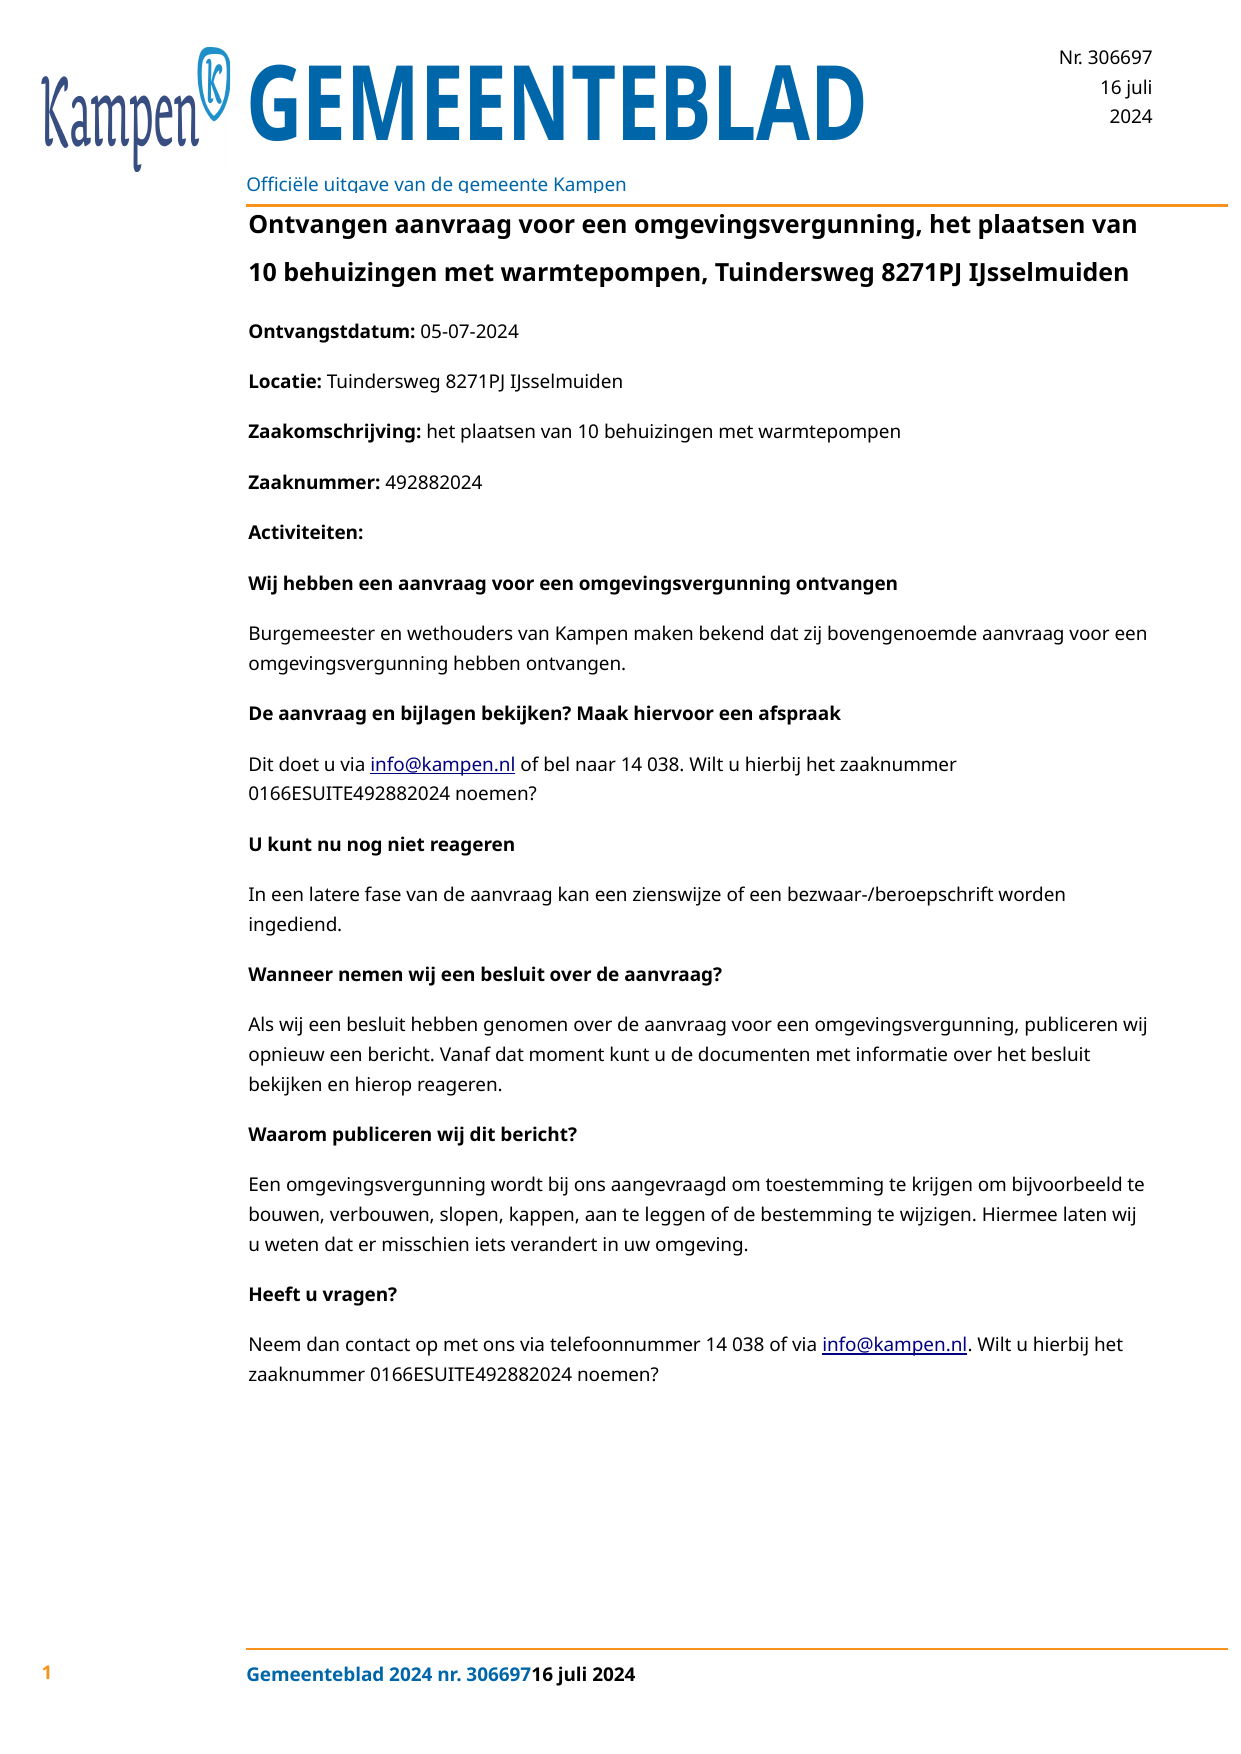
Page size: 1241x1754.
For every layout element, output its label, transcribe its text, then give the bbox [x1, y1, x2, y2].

text Ontvangstdatum: 05-07-2024 [248, 318, 1152, 344]
picture [41, 47, 231, 172]
text Wij hebben een aanvraag voor een omgevingsvergunning ontvangen [248, 570, 1152, 596]
text Waarom publiceren wij dit bericht? [248, 1121, 1152, 1147]
text Als wij een besluit hebben genomen over de aanvraag voor een omgevingsvergunning, publiceren wij opnieuw een bericht. Vanaf dat moment kunt u de documenten met informatie over het besluit bekijken en hierop reageren. [248, 1012, 1152, 1097]
text U kunt nu nog niet reageren [248, 831, 1152, 857]
text Ontvangen aanvraag voor een omgevingsvergunning, het plaatsen van 10 behuizingen met warmtepompen, Tuindersweg 8271PJ IJsselmuiden [248, 207, 1152, 288]
text Neem dan contact op met ons via telefoonnummer 14 038 of via info@kampen.nl. Wilt u hierbij het zaaknummer 0166ESUITE492882024 noemen? [248, 1332, 1152, 1387]
text De aanvraag en bijlagen bekijken? Maak hiervoor een afspraak [248, 700, 1152, 726]
text Heeft u vragen? [248, 1281, 1152, 1307]
text Een omgevingsvergunning wordt bij ons aangevraagd om toestemming te krijgen om bijvoorbeeld te bouwen, verbouwen, slopen, kappen, aan te leggen of de bestemming te wijzigen. Hiermee laten wij u weten dat er misschien iets verandert in uw omgeving. [248, 1172, 1152, 1257]
text Wanneer nemen wij een besluit over de aanvraag? [248, 961, 1152, 987]
text Zaaknummer: 492882024 [248, 469, 1152, 495]
text In een latere fase van de aanvraag kan een zienswijze of een bezwaar-/beroepschrift worden ingediend. [248, 881, 1152, 937]
text Activiteiten: [248, 519, 1152, 545]
text Zaakomschrijving: het plaatsen van 10 behuizingen met warmtepompen [248, 419, 1152, 444]
text Locatie: Tuindersweg 8271PJ IJsselmuiden [248, 368, 1152, 394]
text Dit doet u via info@kampen.nl of bel naar 14 038. Wilt u hierbij het zaaknummer 0166ESUITE492882024 noemen? [248, 751, 1152, 806]
text Burgemeester en wethouders van Kampen maken bekend dat zij bovengenoemde aanvraag voor een omgevingsvergunning hebben ontvangen. [248, 620, 1152, 676]
